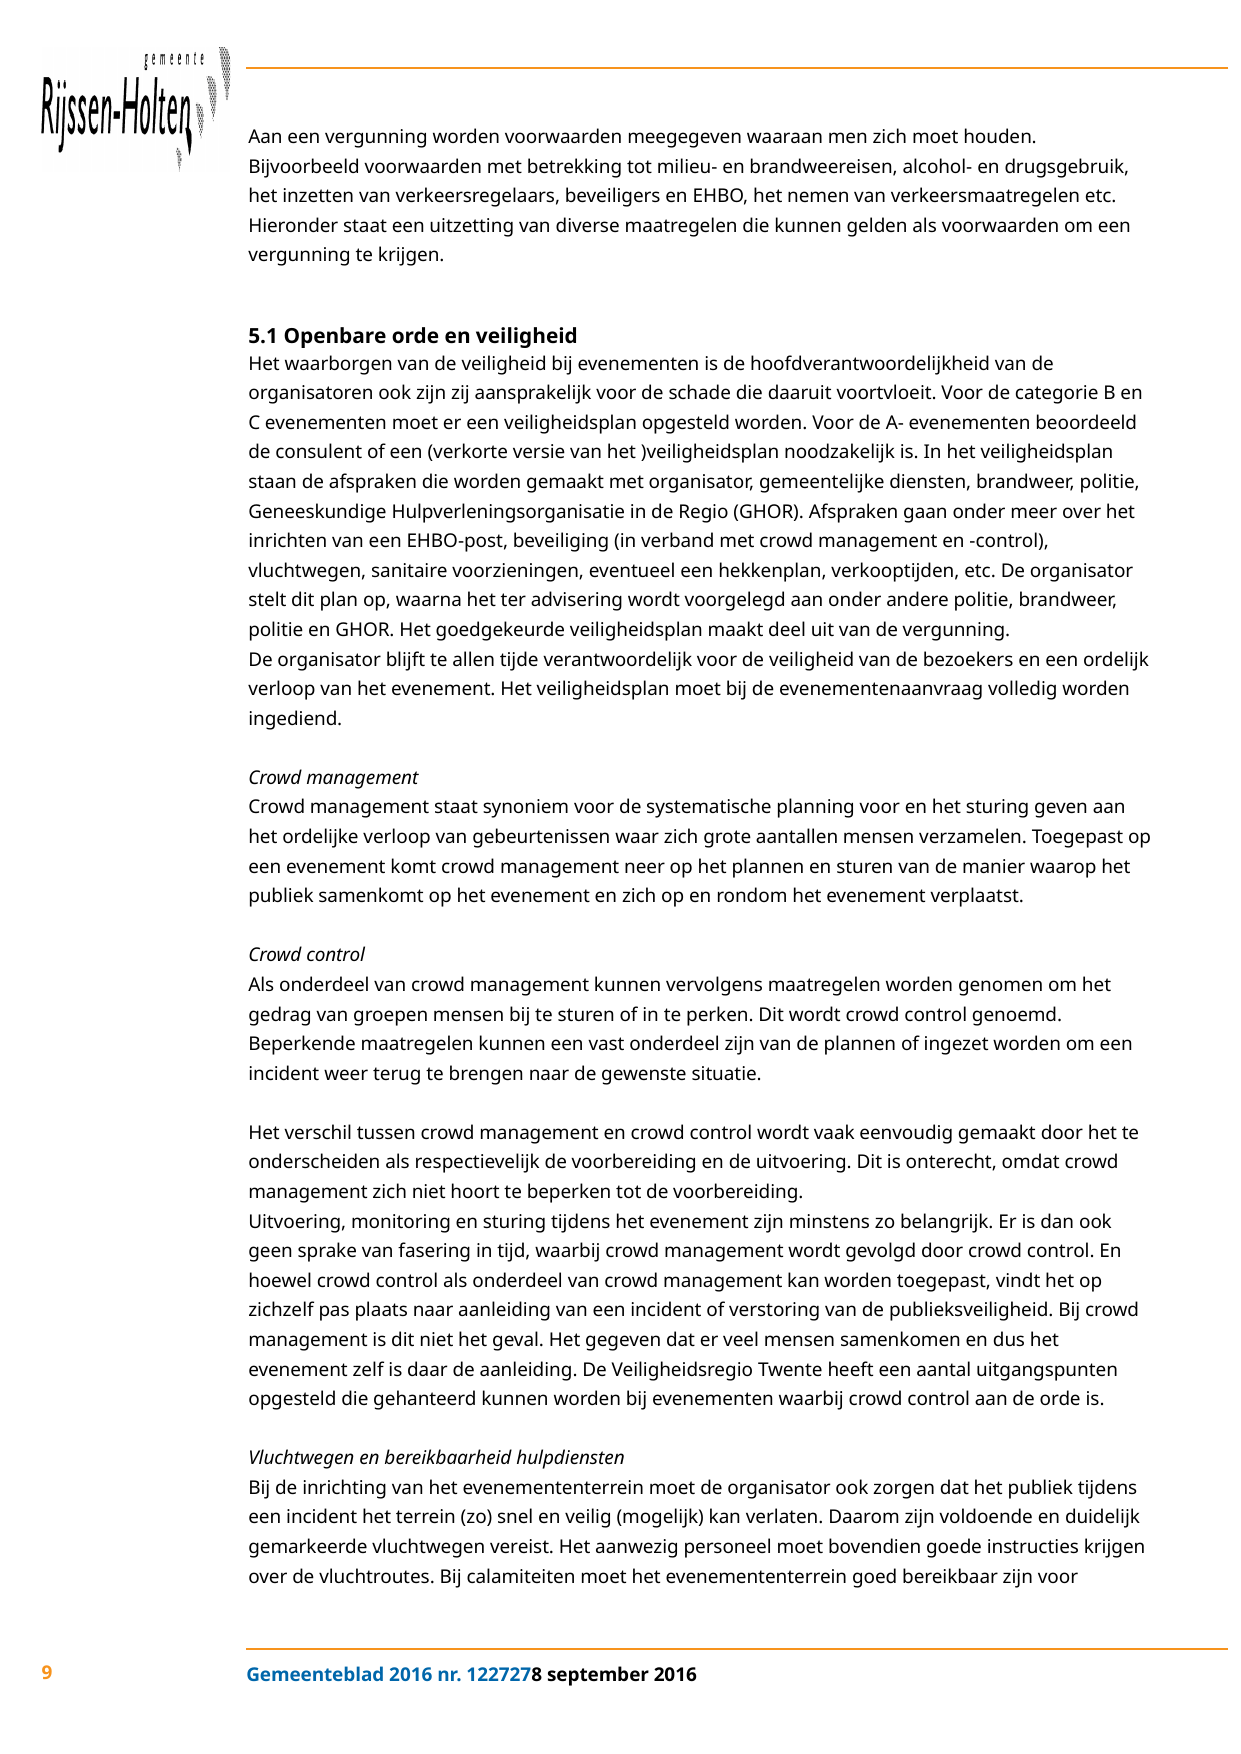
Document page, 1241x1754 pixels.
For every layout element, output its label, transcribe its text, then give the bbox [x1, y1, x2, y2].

text Crowd management staat synoniem voor de systematische planning voor en het sturing geven aan het ordelijke verloop van gebeurtenissen waar zich grote aantallen mensen verzamelen. Toegepast op een evenement komt crowd management neer op het plannen en sturen van de manier waarop het publiek samenkomt op het evenement en zich op en rondom het evenement verplaatst. [248, 794, 1152, 908]
text De organisator blijft te allen tijde verantwoordelijk voor de veiligheid van de bezoekers en een ordelijk verloop van het evenement. Het veiligheidsplan moet bij de evenementenaanvraag volledig worden ingediend. [248, 646, 1152, 731]
text 5.1 Openbare orde en veiligheid [248, 322, 1152, 350]
text Crowd management [248, 764, 1152, 790]
text Het verschil tussen crowd management en crowd control wordt vaak eenvoudig gemaakt door het te onderscheiden als respectievelijk de voorbereiding en de uitvoering. Dit is onterecht, omdat crowd management zich niet hoort te beperken tot de voorbereiding. [248, 1119, 1152, 1204]
text Het waarborgen van de veiligheid bij evenementen is de hoofdverantwoordelijkheid van de organisatoren ook zijn zij aansprakelijk voor de schade die daaruit voortvloeit. Voor de categorie B en C evenementen moet er een veiligheidsplan opgesteld worden. Voor de A- evenementen beoordeeld de consulent of een (verkorte versie van het )veiligheidsplan noodzakelijk is. In het veiligheidsplan staan de afspraken die worden gemaakt met organisator, gemeentelijke diensten, brandweer, politie, Geneeskundige Hulpverleningsorganisatie in de Regio (GHOR). Afspraken gaan onder meer over het inrichten van een EHBO-post, beveiliging (in verband met crowd management en -control), vluchtwegen, sanitaire voorzieningen, eventueel een hekkenplan, verkooptijden, etc. De organisator stelt dit plan op, waarna het ter advisering wordt voorgelegd aan onder andere politie, brandweer, politie en GHOR. Het goedgekeurde veiligheidsplan maakt deel uit van de vergunning. [248, 350, 1152, 642]
text Bij de inrichting van het evenemententerrein moet de organisator ook zorgen dat het publiek tijdens een incident het terrein (zo) snel en veilig (mogelijk) kan verlaten. Daarom zijn voldoende en duidelijk gemarkeerde vluchtwegen vereist. Het aanwezig personeel moet bovendien goede instructies krijgen over de vluchtroutes. Bij calamiteiten moet het evenemententerrein goed bereikbaar zijn voor [248, 1474, 1152, 1589]
text Crowd control [248, 942, 1152, 967]
text Vluchtwegen en bereikbaarheid hulpdiensten [248, 1444, 1152, 1470]
text Aan een vergunning worden voorwaarden meegegeven waaraan men zich moet houden. Bijvoorbeeld voorwaarden met betrekking tot milieu- en brandweereisen, alcohol- en drugsgebruik, het inzetten van verkeersregelaars, beveiligers en EHBO, het nemen van verkeersmaatregelen etc. Hieronder staat een uitzetting van diverse maatregelen die kunnen gelden als voorwaarden om een vergunning te krijgen. [248, 123, 1152, 267]
text Uitvoering, monitoring en sturing tijdens het evenement zijn minstens zo belangrijk. Er is dan ook geen sprake van fasering in tijd, waarbij crowd management wordt gevolgd door crowd control. En hoewel crowd control als onderdeel van crowd management kan worden toegepast, vindt het op zichzelf pas plaats naar aanleiding van een incident of verstoring van de publieksveiligheid. Bij crowd management is dit niet het geval. Het gegeven dat er veel mensen samenkomen en dus het evenement zelf is daar de aanleiding. De Veiligheidsregio Twente heeft een aantal uitgangspunten opgesteld die gehanteerd kunnen worden bij evenementen waarbij crowd control aan de orde is. [248, 1208, 1152, 1411]
text Als onderdeel van crowd management kunnen vervolgens maatregelen worden genomen om het gedrag van groepen mensen bij te sturen of in te perken. Dit wordt crowd control genoemd. Beperkende maatregelen kunnen een vast onderdeel zijn van de plannen of ingezet worden om een incident weer terug te brengen naar de gewenste situatie. [248, 971, 1152, 1086]
picture [41, 47, 231, 172]
